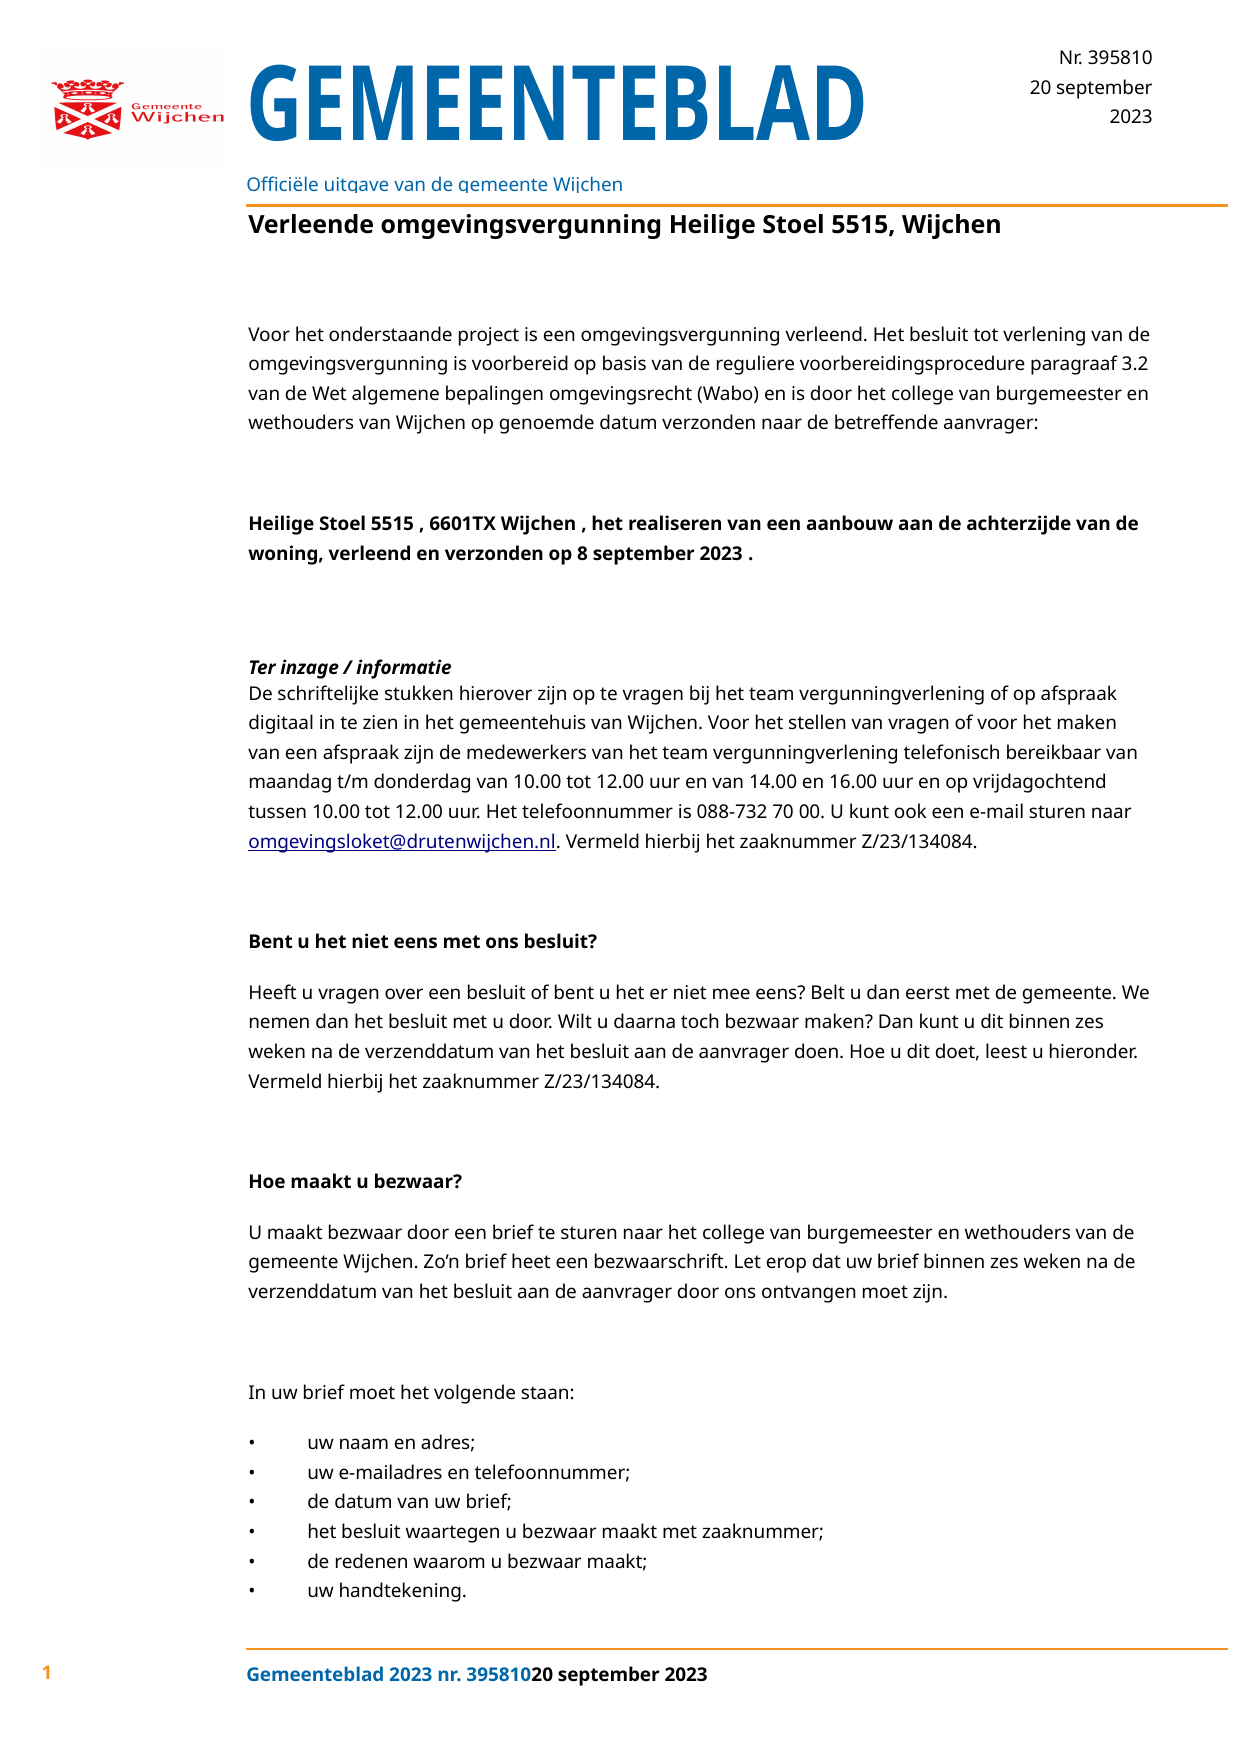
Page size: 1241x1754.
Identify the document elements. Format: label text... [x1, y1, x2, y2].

list het besluit waartegen u bezwaar maakt met zaaknummer; [248, 1518, 1152, 1544]
text Ter inzage / informatie [248, 654, 1152, 680]
text In uw brief moet het volgende staan: [248, 1379, 1152, 1405]
text Verleende omgevingsvergunning Heilige Stoel 5515, Wijchen [248, 207, 1152, 241]
text Hoe maakt u bezwaar? [248, 1169, 1152, 1194]
text De schriftelijke stukken hierover zijn op te vragen bij het team vergunningverlening of op afspraak digitaal in te zien in het gemeentehuis van Wijchen. Voor het stellen van vragen of voor het maken van een afspraak zijn de medewerkers van het team vergunningverlening telefonisch bereikbaar van maandag t/m donderdag van 10.00 tot 12.00 uur en van 14.00 en 16.00 uur en op vrijdagochtend tussen 10.00 tot 12.00 uur. Het telefoonnummer is 088-732 70 00. U kunt ook een e-mail sturen naar omgevingsloket@drutenwijchen.nl. Vermeld hierbij het zaaknummer Z/23/134084. [248, 680, 1152, 854]
text Voor het onderstaande project is een omgevingsvergunning verleend. Het besluit tot verlening van de omgevingsvergunning is voorbereid op basis van de reguliere voorbereidingsprocedure paragraaf 3.2 van de Wet algemene bepalingen omgevingsrecht (Wabo) en is door het college van burgemeester en wethouders van Wijchen op genoemde datum verzonden naar de betreffende aanvrager: [248, 321, 1152, 435]
list uw naam en adres; [248, 1429, 1152, 1455]
list de redenen waarom u bezwaar maakt; [248, 1548, 1152, 1574]
list uw handtekening. [248, 1577, 1152, 1603]
list de datum van uw brief; [248, 1489, 1152, 1514]
text Heilige Stoel 5515 , 6601TX Wijchen , het realiseren van een aanbouw aan de achterzijde van de woning, verleend en verzonden op 8 september 2023 . [248, 510, 1152, 566]
text Bent u het niet eens met ons besluit? [248, 929, 1152, 954]
picture [41, 47, 231, 172]
text Heeft u vragen over een besluit of bent u het er niet mee eens? Belt u dan eerst met de gemeente. We nemen dan het besluit met u door. Wilt u daarna toch bezwaar maken? Dan kunt u dit binnen zes weken na de verzenddatum van het besluit aan de aanvrager doen. Hoe u dit doet, leest u hieronder. Vermeld hierbij het zaaknummer Z/23/134084. [248, 979, 1152, 1094]
list uw e-mailadres en telefoonnummer; [248, 1459, 1152, 1485]
text U maakt bezwaar door een brief te sturen naar het college van burgemeester en wethouders van de gemeente Wijchen. Zo’n brief heet een bezwaarschrift. Let erop dat uw brief binnen zes weken na de verzenddatum van het besluit aan de aanvrager door ons ontvangen moet zijn. [248, 1219, 1152, 1304]
